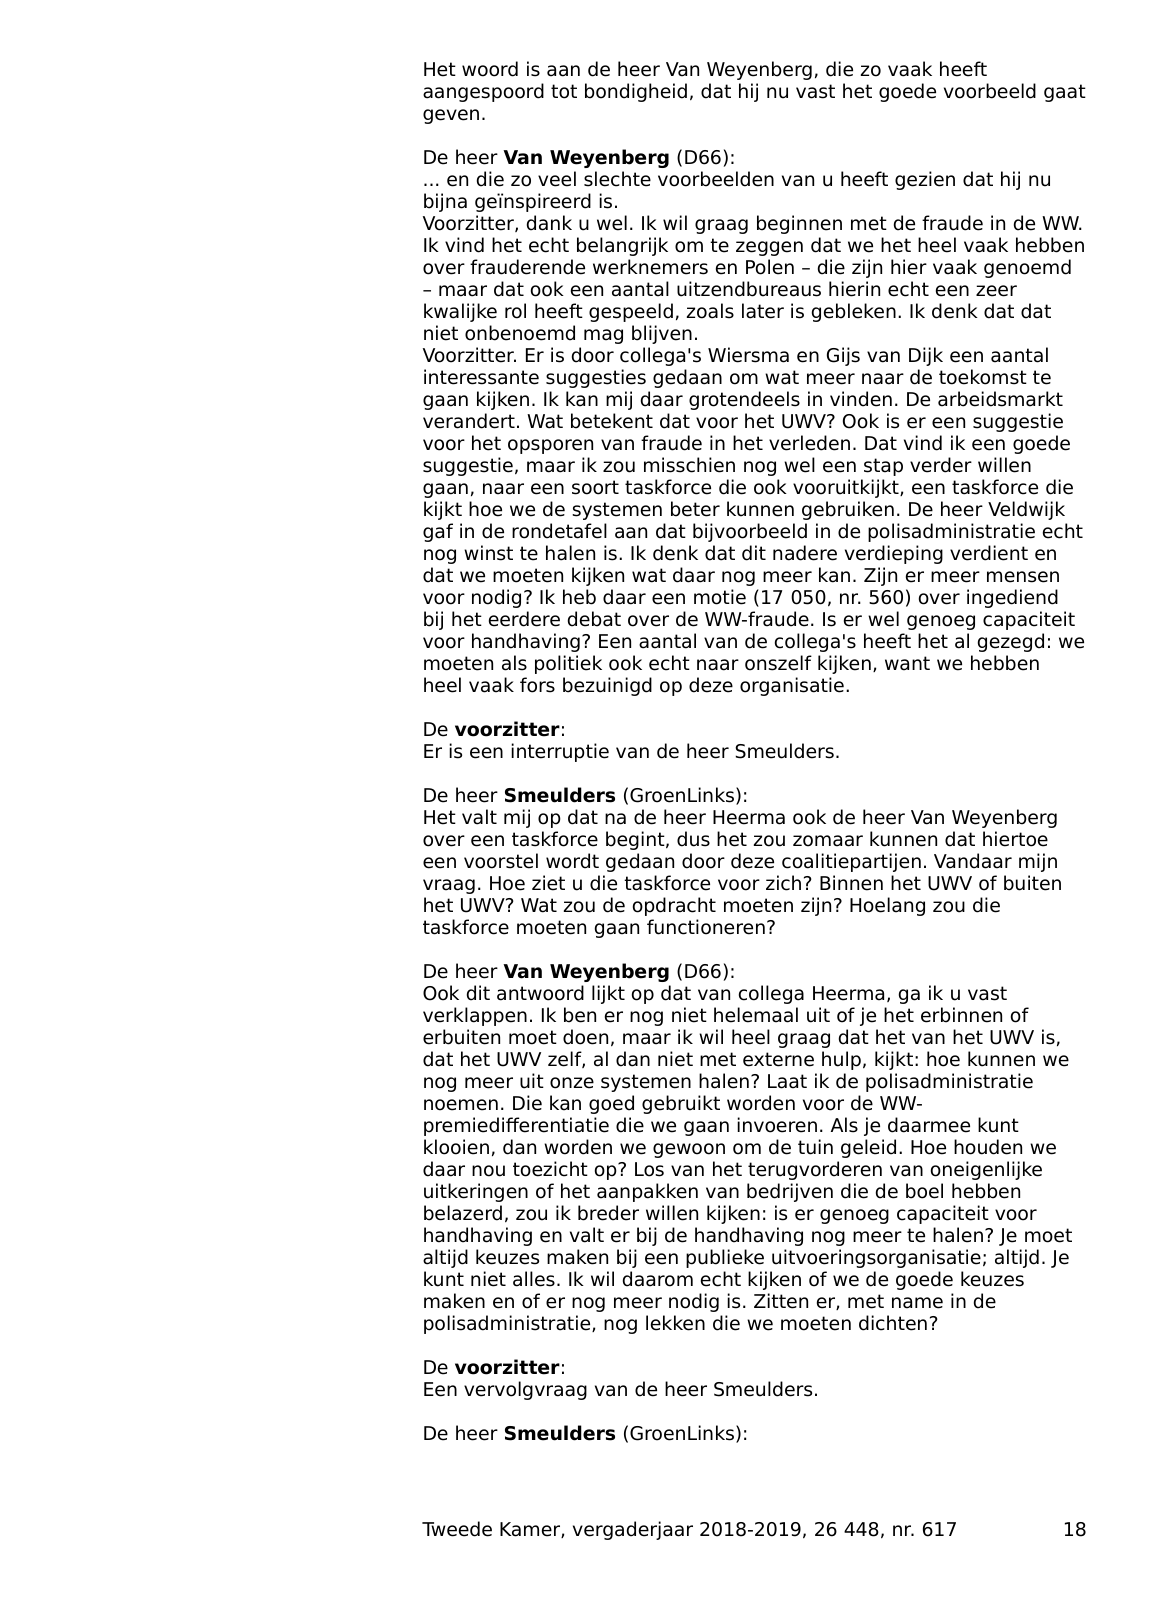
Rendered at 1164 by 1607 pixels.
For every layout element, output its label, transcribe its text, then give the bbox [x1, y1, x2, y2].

text Voorzitter. Er is door collega's Wiersma en Gijs van Dijk een aantal interessante suggesties gedaan om wat meer naar de toekomst te gaan kijken. Ik kan mij daar grotendeels in vinden. De arbeidsmarkt verandert. Wat betekent dat voor het UWV? Ook is er een suggestie voor het opsporen van fraude in het verleden. Dat vind ik een goede suggestie, maar ik zou misschien nog wel een stap verder willen gaan, naar een soort taskforce die ook vooruitkijkt, een taskforce die kijkt hoe we de systemen beter kunnen gebruiken. De heer Veldwijk gaf in de rondetafel aan dat bijvoorbeeld in de polisadministratie echt nog winst te halen is. Ik denk dat dit nadere verdieping verdient en dat we moeten kijken wat daar nog meer kan. Zijn er meer mensen voor nodig? Ik heb daar een motie (17 050, nr. 560) over ingediend bij het eerdere debat over de WW-fraude. Is er wel genoeg capaciteit voor handhaving? Een aantal van de collega's heeft het al gezegd: we moeten als politiek ook echt naar onszelf kijken, want we hebben heel vaak fors bezuinigd op deze organisatie. [422, 345, 1087, 697]
text Een vervolgvraag van de heer Smeulders. [422, 1379, 1087, 1401]
text De heer Smeulders (GroenLinks): [422, 785, 1087, 807]
text De voorzitter: [422, 1357, 1087, 1379]
text Ook dit antwoord lijkt op dat van collega Heerma, ga ik u vast verklappen. Ik ben er nog niet helemaal uit of je het erbinnen of erbuiten moet doen, maar ik wil heel graag dat het van het UWV is, dat het UWV zelf, al dan niet met externe hulp, kijkt: hoe kunnen we nog meer uit onze systemen halen? Laat ik de polisadministratie noemen. Die kan goed gebruikt worden voor de WW-premiedifferentiatie die we gaan invoeren. Als je daarmee kunt klooien, dan worden we gewoon om de tuin geleid. Hoe houden we daar nou toezicht op? Los van het terugvorderen van oneigenlijke uitkeringen of het aanpakken van bedrijven die de boel hebben belazerd, zou ik breder willen kijken: is er genoeg capaciteit voor handhaving en valt er bij de handhaving nog meer te halen? Je moet altijd keuzes maken bij een publieke uitvoeringsorganisatie; altijd. Je kunt niet alles. Ik wil daarom echt kijken of we de goede keuzes maken en of er nog meer nodig is. Zitten er, met name in de polisadministratie, nog lekken die we moeten dichten? [422, 983, 1087, 1335]
text De heer Van Weyenberg (D66): [422, 961, 1087, 983]
text Voorzitter, dank u wel. Ik wil graag beginnen met de fraude in de WW. Ik vind het echt belangrijk om te zeggen dat we het heel vaak hebben over frauderende werknemers en Polen – die zijn hier vaak genoemd – maar dat ook een aantal uitzendbureaus hierin echt een zeer kwalijke rol heeft gespeeld, zoals later is gebleken. Ik denk dat dat niet onbenoemd mag blijven. [422, 213, 1087, 345]
text De voorzitter: [422, 719, 1087, 741]
text ... en die zo veel slechte voorbeelden van u heeft gezien dat hij nu bijna geïnspireerd is. [422, 169, 1087, 213]
text De heer Smeulders (GroenLinks): [422, 1423, 1087, 1445]
text Het woord is aan de heer Van Weyenberg, die zo vaak heeft aangespoord tot bondigheid, dat hij nu vast het goede voorbeeld gaat geven. [422, 59, 1087, 125]
text De heer Van Weyenberg (D66): [422, 147, 1087, 169]
text Het valt mij op dat na de heer Heerma ook de heer Van Weyenberg over een taskforce begint, dus het zou zomaar kunnen dat hiertoe een voorstel wordt gedaan door deze coalitiepartijen. Vandaar mijn vraag. Hoe ziet u die taskforce voor zich? Binnen het UWV of buiten het UWV? Wat zou de opdracht moeten zijn? Hoelang zou die taskforce moeten gaan functioneren? [422, 807, 1087, 939]
text Er is een interruptie van de heer Smeulders. [422, 741, 1087, 763]
